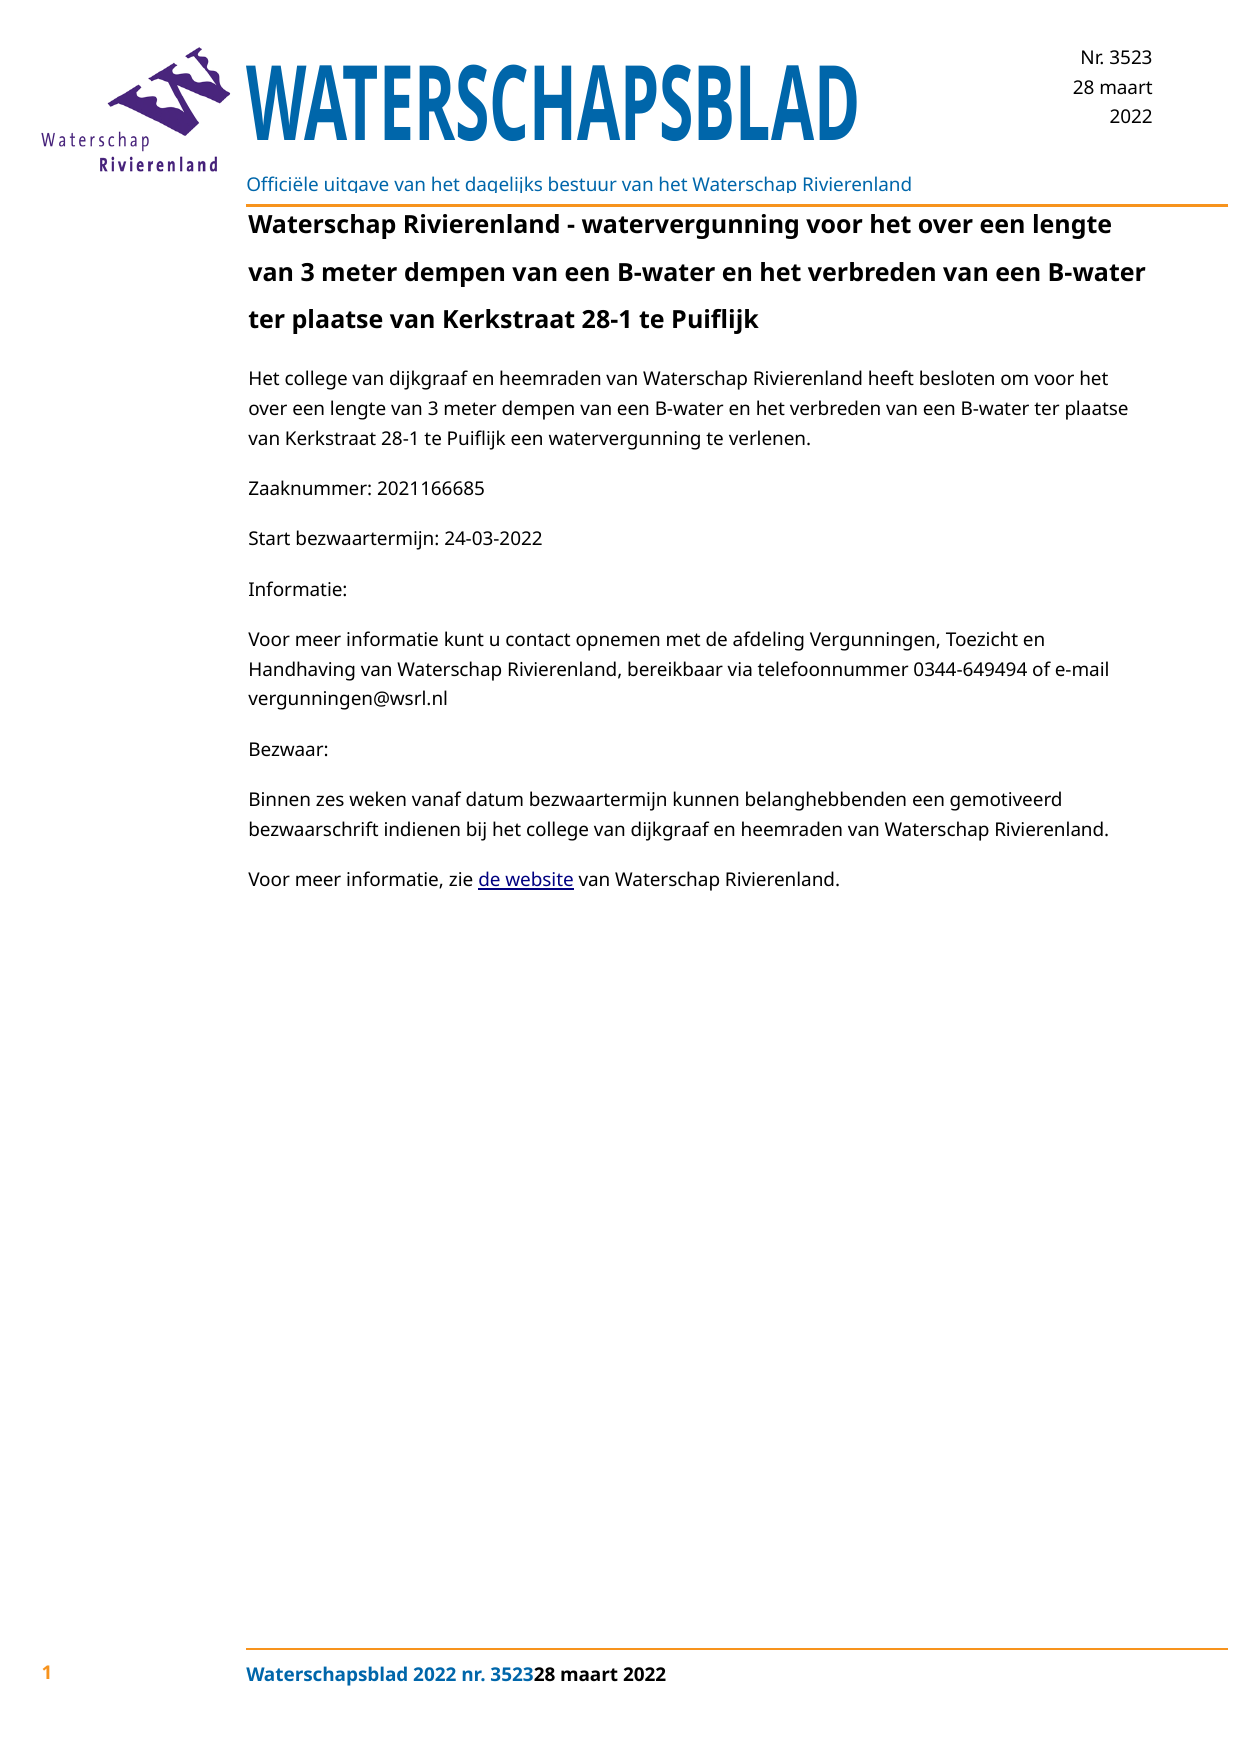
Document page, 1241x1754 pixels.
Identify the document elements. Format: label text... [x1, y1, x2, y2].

text Start bezwaartermijn: 24-03-2022 [248, 526, 1152, 551]
text Bezwaar: [248, 736, 1152, 762]
text Binnen zes weken vanaf datum bezwaartermijn kunnen belanghebbenden een gemotiveerd bezwaarschrift indienen bij het college van dijkgraaf en heemraden van Waterschap Rivierenland. [248, 786, 1152, 842]
text Zaaknummer: 2021166685 [248, 475, 1152, 501]
text Het college van dijkgraaf en heemraden van Waterschap Rivierenland heeft besloten om voor het over een lengte van 3 meter dempen van een B-water en het verbreden van een B-water ter plaatse van Kerkstraat 28-1 te Puiflijk een watervergunning te verlenen. [248, 366, 1152, 450]
text Voor meer informatie kunt u contact opnemen met de afdeling Vergunningen, Toezicht en Handhaving van Waterschap Rivierenland, bereikbaar via telefoonnummer 0344-649494 of e-mail vergunningen@wsrl.nl [248, 626, 1152, 711]
picture [41, 47, 231, 172]
text Waterschap Rivierenland - watervergunning voor het over een lengte van 3 meter dempen van een B-water en het verbreden van een B-water ter plaatse van Kerkstraat 28-1 te Puiflijk [248, 207, 1152, 336]
text Voor meer informatie, zie de website van Waterschap Rivierenland. [248, 866, 1152, 892]
text Informatie: [248, 576, 1152, 602]
